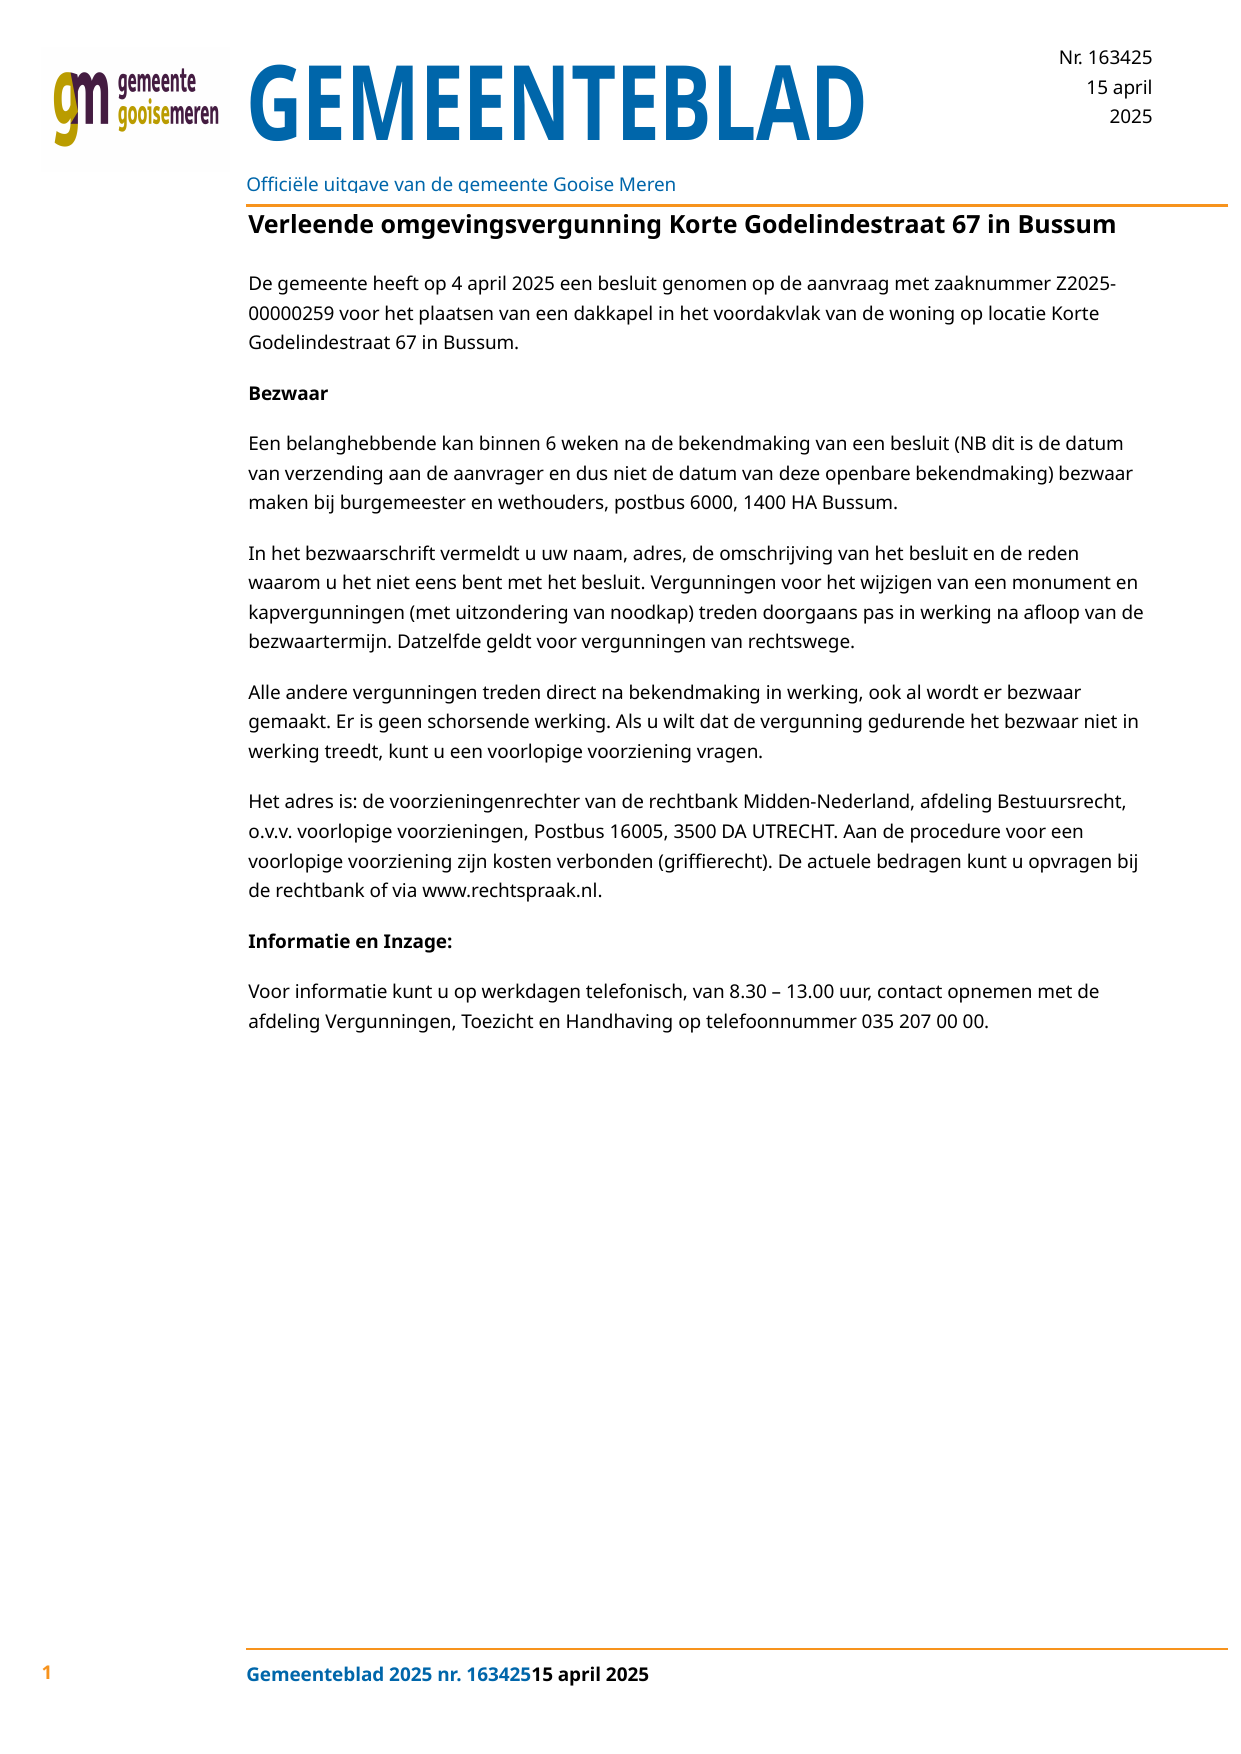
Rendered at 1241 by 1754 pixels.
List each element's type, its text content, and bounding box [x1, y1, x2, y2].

text Voor informatie kunt u op werkdagen telefonisch, van 8.30 – 13.00 uur, contact opnemen met de afdeling Vergunningen, Toezicht en Handhaving op telefoonnummer 035 207 00 00. [248, 978, 1152, 1033]
text Het adres is: de voorzieningenrechter van de rechtbank Midden-Nederland, afdeling Bestuursrecht, o.v.v. voorlopige voorzieningen, Postbus 16005, 3500 DA UTRECHT. Aan de procedure voor een voorlopige voorziening zijn kosten verbonden (griffierecht). De actuele bedragen kunt u opvragen bij de rechtbank of via www.rechtspraak.nl. [248, 789, 1152, 903]
text Bezwaar [248, 380, 1152, 406]
text Alle andere vergunningen treden direct na bekendmaking in werking, ook al wordt er bezwaar gemaakt. Er is geen schorsende werking. Als u wilt dat de vergunning gedurende het bezwaar niet in werking treedt, kunt u een voorlopige voorziening vragen. [248, 679, 1152, 764]
text Verleende omgevingsvergunning Korte Godelindestraat 67 in Bussum [248, 207, 1152, 241]
picture [41, 47, 231, 172]
text In het bezwaarschrift vermeldt u uw naam, adres, de omschrijving van het besluit en de reden waarom u het niet eens bent met het besluit. Vergunningen voor het wijzigen van een monument en kapvergunningen (met uitzondering van noodkap) treden doorgaans pas in werking na afloop van de bezwaartermijn. Datzelfde geldt voor vergunningen van rechtswege. [248, 540, 1152, 654]
text Een belanghebbende kan binnen 6 weken na de bekendmaking van een besluit (NB dit is de datum van verzending aan de aanvrager en dus niet de datum van deze openbare bekendmaking) bezwaar maken bij burgemeester en wethouders, postbus 6000, 1400 HA Bussum. [248, 430, 1152, 515]
text De gemeente heeft op 4 april 2025 een besluit genomen op de aanvraag met zaaknummer Z2025-00000259 voor het plaatsen van een dakkapel in het voordakvlak van de woning op locatie Korte Godelindestraat 67 in Bussum. [248, 270, 1152, 355]
text Informatie en Inzage: [248, 928, 1152, 953]
